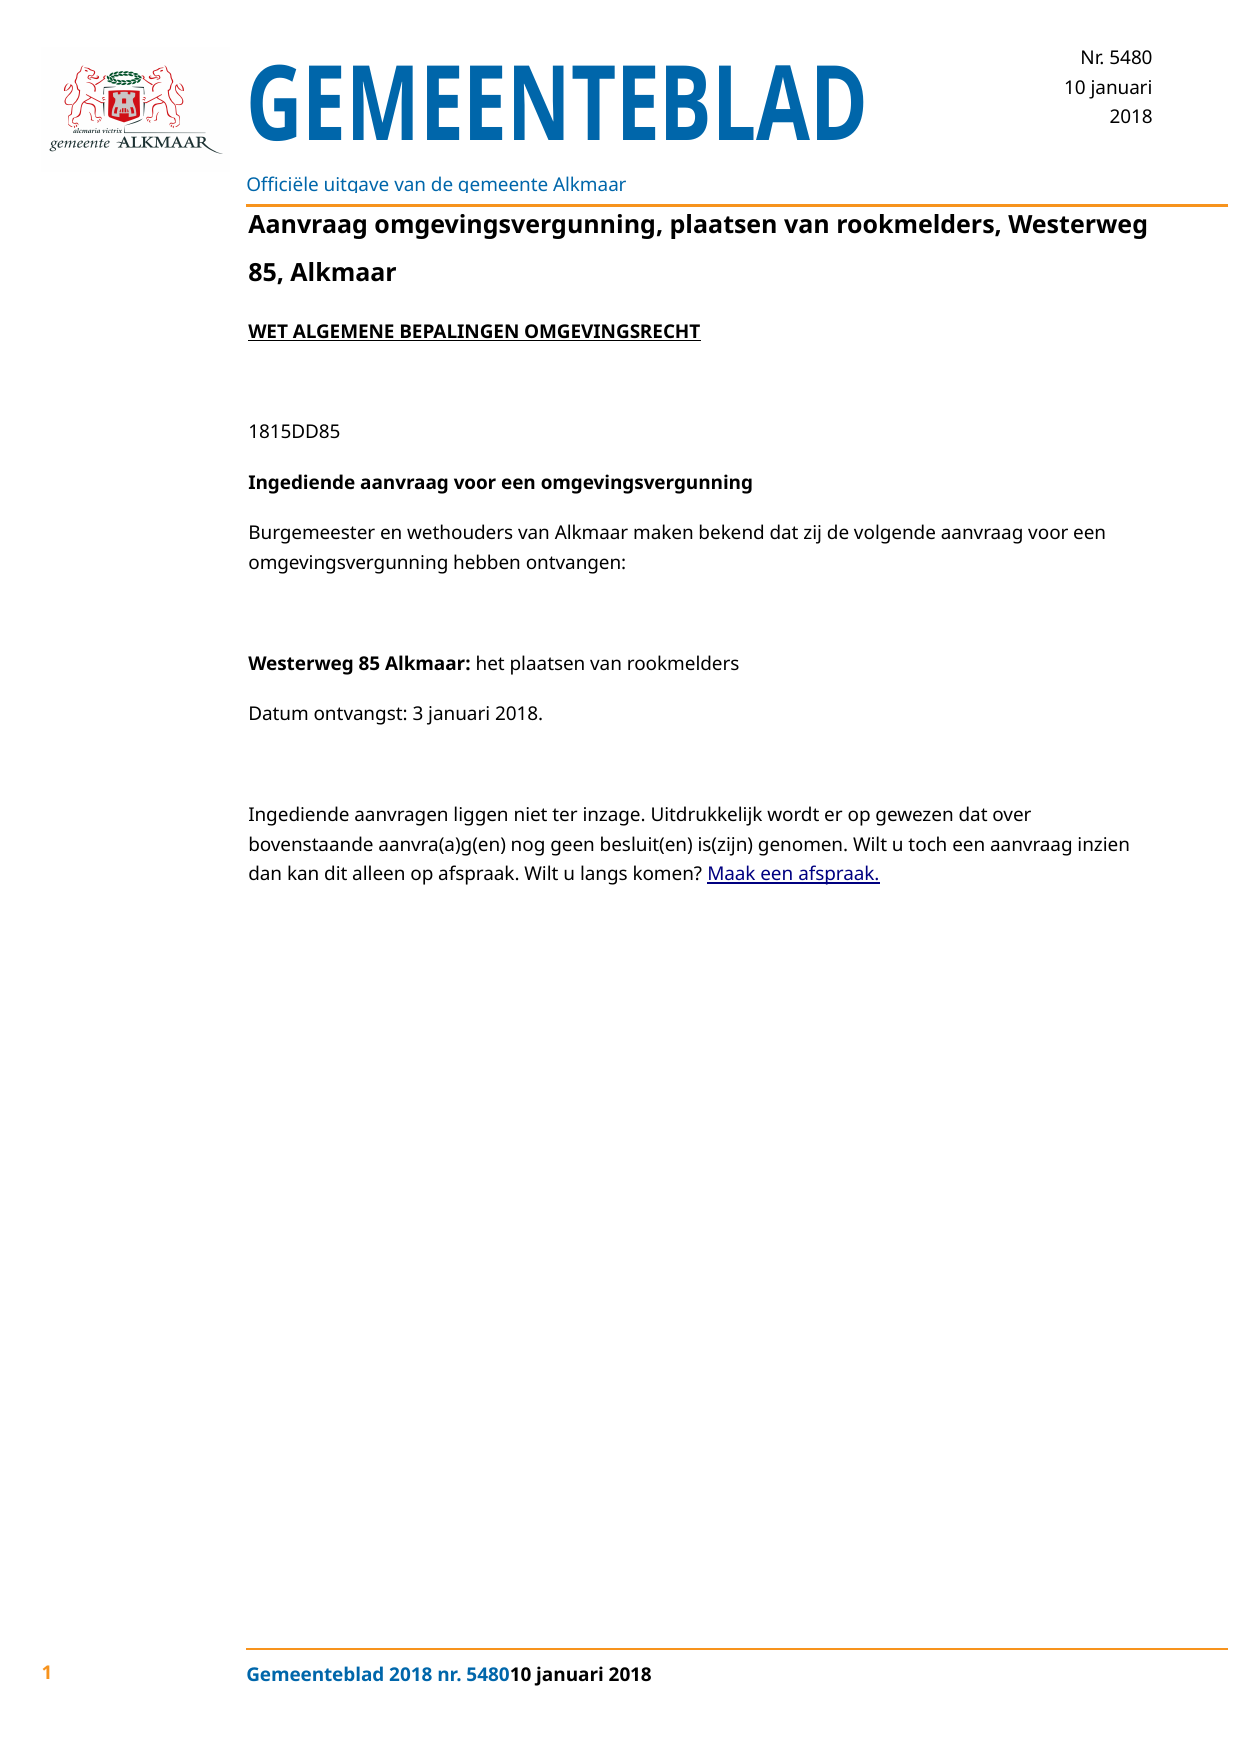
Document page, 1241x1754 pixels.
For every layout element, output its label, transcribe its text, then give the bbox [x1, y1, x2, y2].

text WET ALGEMENE BEPALINGEN OMGEVINGSRECHT [248, 318, 1152, 344]
text Ingediende aanvraag voor een omgevingsvergunning [248, 469, 1152, 495]
text Datum ontvangst: 3 januari 2018. [248, 700, 1152, 726]
text Westerweg 85 Alkmaar: het plaatsen van rookmelders [248, 650, 1152, 676]
picture [41, 47, 231, 172]
text Aanvraag omgevingsvergunning, plaatsen van rookmelders, Westerweg 85, Alkmaar [248, 207, 1152, 288]
text Burgemeester en wethouders van Alkmaar maken bekend dat zij de volgende aanvraag voor een omgevingsvergunning hebben ontvangen: [248, 519, 1152, 575]
text 1815DD85 [248, 419, 1152, 444]
text Ingediende aanvragen liggen niet ter inzage. Uitdrukkelijk wordt er op gewezen dat over bovenstaande aanvra(a)g(en) nog geen besluit(en) is(zijn) genomen. Wilt u toch een aanvraag inzien dan kan dit alleen op afspraak. Wilt u langs komen? Maak een afspraak. [248, 801, 1152, 886]
